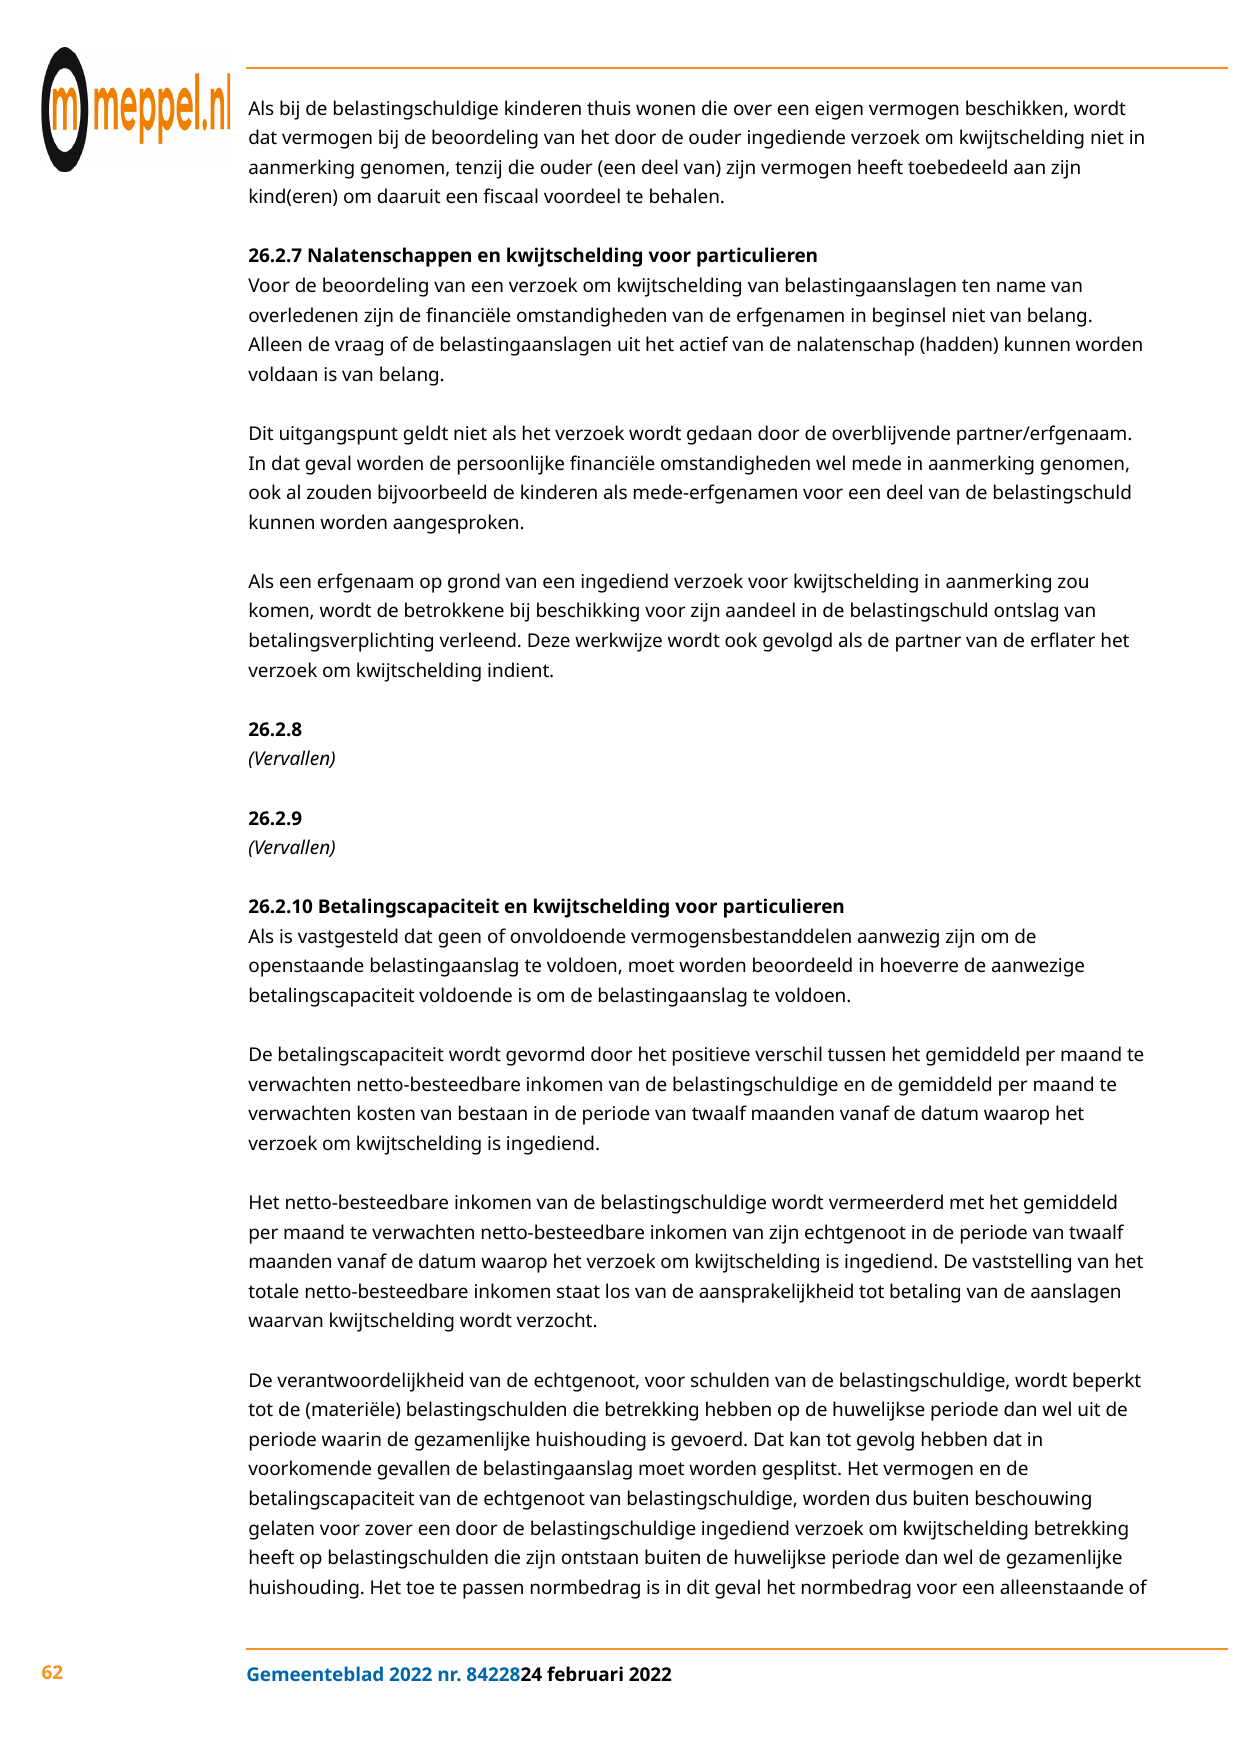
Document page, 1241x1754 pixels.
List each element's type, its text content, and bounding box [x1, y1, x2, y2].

text 26.2.7 Nalatenschappen en kwijtschelding voor particulieren [248, 243, 1152, 268]
text 26.2.9 [248, 805, 1152, 831]
text (Vervallen) [248, 746, 1152, 771]
text (Vervallen) [248, 834, 1152, 860]
text Voor de beoordeling van een verzoek om kwijtschelding van belastingaanslagen ten name van overledenen zijn de financiële omstandigheden van de erfgenamen in beginsel niet van belang. Alleen de vraag of de belastingaanslagen uit het actief van de nalatenschap (hadden) kunnen worden voldaan is van belang. [248, 272, 1152, 387]
text De betalingscapaciteit wordt gevormd door het positieve verschil tussen het gemiddeld per maand te verwachten netto-besteedbare inkomen van de belastingschuldige en de gemiddeld per maand te verwachten kosten van bestaan in de periode van twaalf maanden vanaf de datum waarop het verzoek om kwijtschelding is ingediend. [248, 1041, 1152, 1156]
text De verantwoordelijkheid van de echtgenoot, voor schulden van de belastingschuldige, wordt beperkt tot de (materiële) belastingschulden die betrekking hebben op de huwelijkse periode dan wel uit de periode waarin de gezamenlijke huishouding is gevoerd. Dat kan tot gevolg hebben dat in voorkomende gevallen de belastingaanslag moet worden gesplitst. Het vermogen en de betalingscapaciteit van de echtgenoot van belastingschuldige, worden dus buiten beschouwing gelaten voor zover een door de belastingschuldige ingediend verzoek om kwijtschelding betrekking heeft op belastingschulden die zijn ontstaan buiten de huwelijkse periode dan wel de gezamenlijke huishouding. Het toe te passen normbedrag is in dit geval het normbedrag voor een alleenstaande of [248, 1367, 1152, 1600]
text Als is vastgesteld dat geen of onvoldoende vermogensbestanddelen aanwezig zijn om de openstaande belastingaanslag te voldoen, moet worden beoordeeld in hoeverre de aanwezige betalingscapaciteit voldoende is om de belastingaanslag te voldoen. [248, 923, 1152, 1008]
text 26.2.10 Betalingscapaciteit en kwijtschelding voor particulieren [248, 893, 1152, 919]
text Als bij de belastingschuldige kinderen thuis wonen die over een eigen vermogen beschikken, wordt dat vermogen bij de beoordeling van het door de ouder ingediende verzoek om kwijtschelding niet in aanmerking genomen, tenzij die ouder (een deel van) zijn vermogen heeft toebedeeld aan zijn kind(eren) om daaruit een fiscaal voordeel te behalen. [248, 95, 1152, 209]
picture [41, 47, 231, 172]
text 26.2.8 [248, 716, 1152, 742]
text Het netto-besteedbare inkomen van de belastingschuldige wordt vermeerderd met het gemiddeld per maand te verwachten netto-besteedbare inkomen van zijn echtgenoot in de periode van twaalf maanden vanaf de datum waarop het verzoek om kwijtschelding is ingediend. De vaststelling van het totale netto-besteedbare inkomen staat los van de aansprakelijkheid tot betaling van de aanslagen waarvan kwijtschelding wordt verzocht. [248, 1189, 1152, 1333]
text Dit uitgangspunt geldt niet als het verzoek wordt gedaan door de overblijvende partner/erfgenaam. In dat geval worden de persoonlijke financiële omstandigheden wel mede in aanmerking genomen, ook al zouden bijvoorbeeld de kinderen als mede-erfgenamen voor een deel van de belastingschuld kunnen worden aangesproken. [248, 420, 1152, 535]
text Als een erfgenaam op grond van een ingediend verzoek voor kwijtschelding in aanmerking zou komen, wordt de betrokkene bij beschikking voor zijn aandeel in de belastingschuld ontslag van betalingsverplichting verleend. Deze werkwijze wordt ook gevolgd als de partner van de erflater het verzoek om kwijtschelding indient. [248, 568, 1152, 683]
